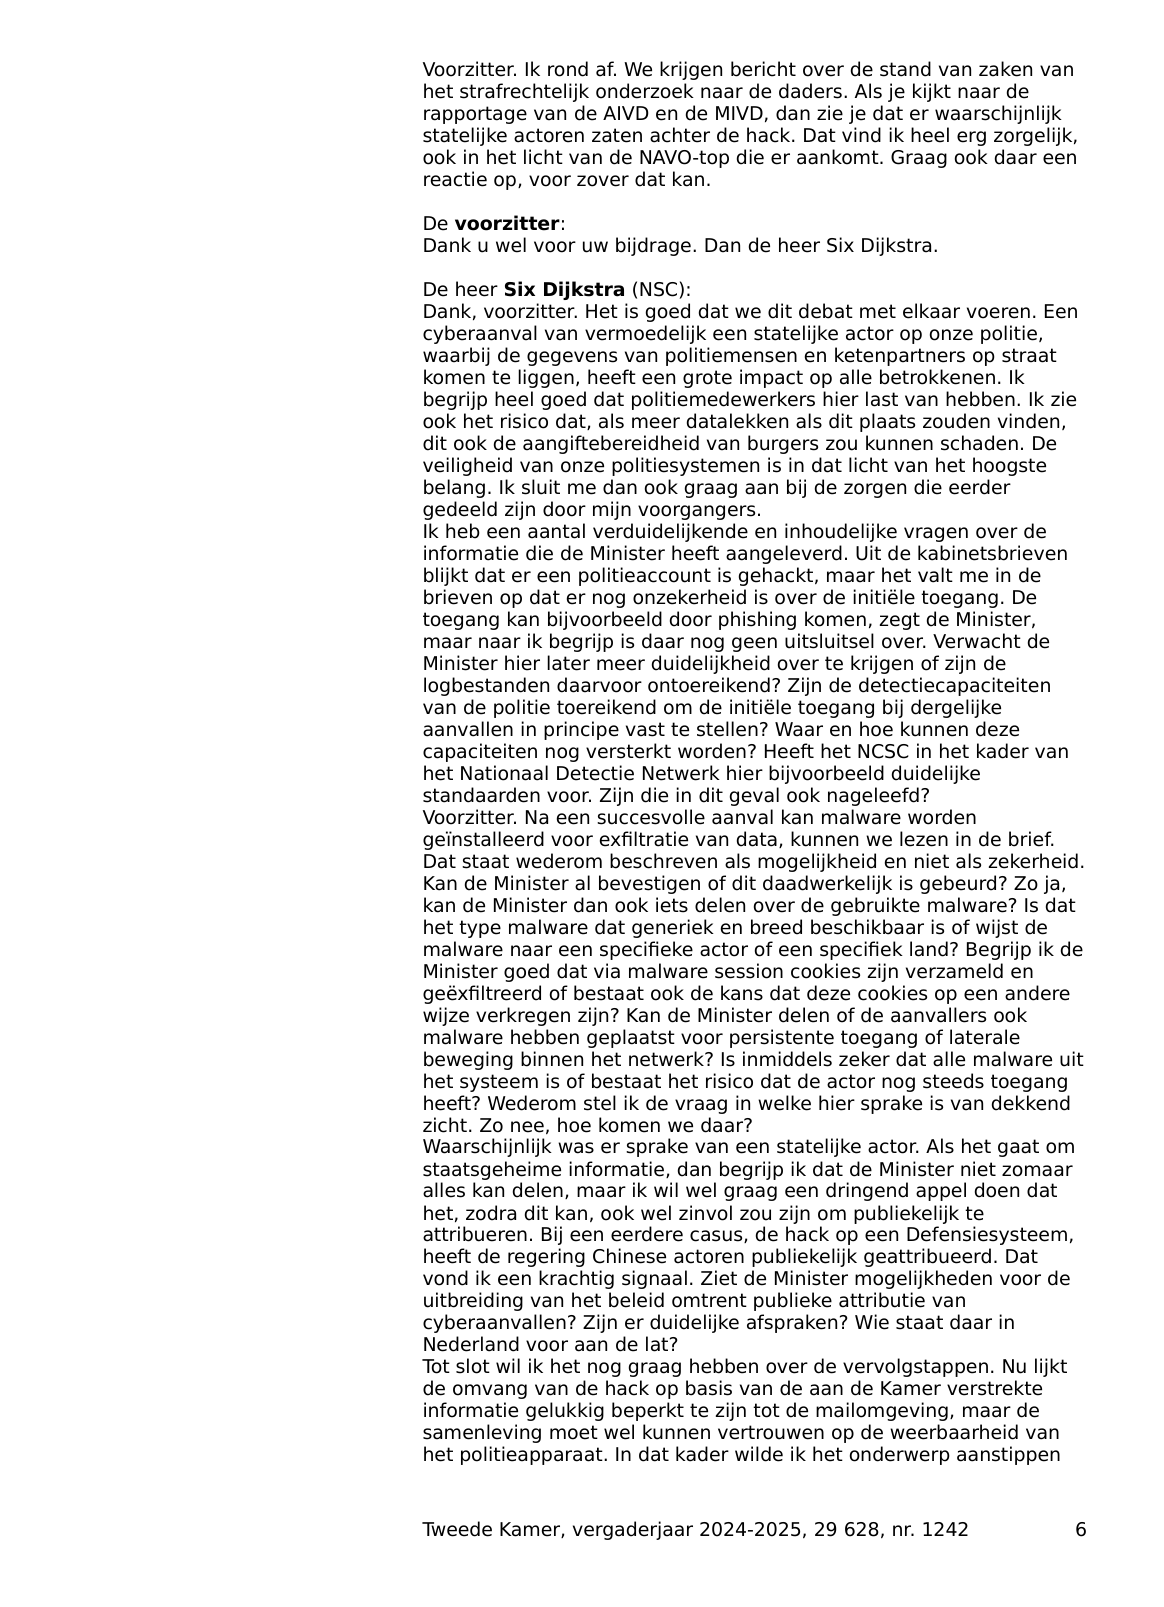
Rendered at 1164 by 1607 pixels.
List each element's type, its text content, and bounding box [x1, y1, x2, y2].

text Tot slot wil ik het nog graag hebben over de vervolgstappen. Nu lijkt de omvang van de hack op basis van de aan de Kamer verstrekte informatie gelukkig beperkt te zijn tot de mailomgeving, maar de samenleving moet wel kunnen vertrouwen op de weerbaarheid van het politieapparaat. In dat kader wilde ik het onderwerp aanstippen [422, 1356, 1087, 1466]
text Ik heb een aantal verduidelijkende en inhoudelijke vragen over de informatie die de Minister heeft aangeleverd. Uit de kabinetsbrieven blijkt dat er een politieaccount is gehackt, maar het valt me in de brieven op dat er nog onzekerheid is over de initiële toegang. De toegang kan bijvoorbeeld door phishing komen, zegt de Minister, maar naar ik begrijp is daar nog geen uitsluitsel over. Verwacht de Minister hier later meer duidelijkheid over te krijgen of zijn de logbestanden daarvoor ontoereikend? Zijn de detectiecapaciteiten van de politie toereikend om de initiële toegang bij dergelijke aanvallen in principe vast te stellen? Waar en hoe kunnen deze capaciteiten nog versterkt worden? Heeft het NCSC in het kader van het Nationaal Detectie Netwerk hier bijvoorbeeld duidelijke standaarden voor. Zijn die in dit geval ook nageleefd? [422, 521, 1087, 807]
text Dank u wel voor uw bijdrage. Dan de heer Six Dijkstra. [422, 235, 1087, 257]
text De voorzitter: [422, 213, 1087, 235]
text De heer Six Dijkstra (NSC): [422, 279, 1087, 301]
text Voorzitter. Na een succesvolle aanval kan malware worden geïnstalleerd voor exfiltratie van data, kunnen we lezen in de brief. Dat staat wederom beschreven als mogelijkheid en niet als zekerheid. Kan de Minister al bevestigen of dit daadwerkelijk is gebeurd? Zo ja, kan de Minister dan ook iets delen over de gebruikte malware? Is dat het type malware dat generiek en breed beschikbaar is of wijst de malware naar een specifieke actor of een specifiek land? Begrijp ik de Minister goed dat via malware session cookies zijn verzameld en geëxfiltreerd of bestaat ook de kans dat deze cookies op een andere wijze verkregen zijn? Kan de Minister delen of de aanvallers ook malware hebben geplaatst voor persistente toegang of laterale beweging binnen het netwerk? Is inmiddels zeker dat alle malware uit het systeem is of bestaat het risico dat de actor nog steeds toegang heeft? Wederom stel ik de vraag in welke hier sprake is van dekkend zicht. Zo nee, hoe komen we daar? [422, 807, 1087, 1136]
text Dank, voorzitter. Het is goed dat we dit debat met elkaar voeren. Een cyberaanval van vermoedelijk een statelijke actor op onze politie, waarbij de gegevens van politiemensen en ketenpartners op straat komen te liggen, heeft een grote impact op alle betrokkenen. Ik begrijp heel goed dat politiemedewerkers hier last van hebben. Ik zie ook het risico dat, als meer datalekken als dit plaats zouden vinden, dit ook de aangiftebereidheid van burgers zou kunnen schaden. De veiligheid van onze politiesystemen is in dat licht van het hoogste belang. Ik sluit me dan ook graag aan bij de zorgen die eerder gedeeld zijn door mijn voorgangers. [422, 301, 1087, 521]
text Waarschijnlijk was er sprake van een statelijke actor. Als het gaat om staatsgeheime informatie, dan begrijp ik dat de Minister niet zomaar alles kan delen, maar ik wil wel graag een dringend appel doen dat het, zodra dit kan, ook wel zinvol zou zijn om publiekelijk te attribueren. Bij een eerdere casus, de hack op een Defensiesysteem, heeft de regering Chinese actoren publiekelijk geattribueerd. Dat vond ik een krachtig signaal. Ziet de Minister mogelijkheden voor de uitbreiding van het beleid omtrent publieke attributie van cyberaanvallen? Zijn er duidelijke afspraken? Wie staat daar in Nederland voor aan de lat? [422, 1136, 1087, 1356]
text Voorzitter. Ik rond af. We krijgen bericht over de stand van zaken van het strafrechtelijk onderzoek naar de daders. Als je kijkt naar de rapportage van de AIVD en de MIVD, dan zie je dat er waarschijnlijk statelijke actoren zaten achter de hack. Dat vind ik heel erg zorgelijk, ook in het licht van de NAVO-top die er aankomt. Graag ook daar een reactie op, voor zover dat kan. [422, 59, 1087, 191]
